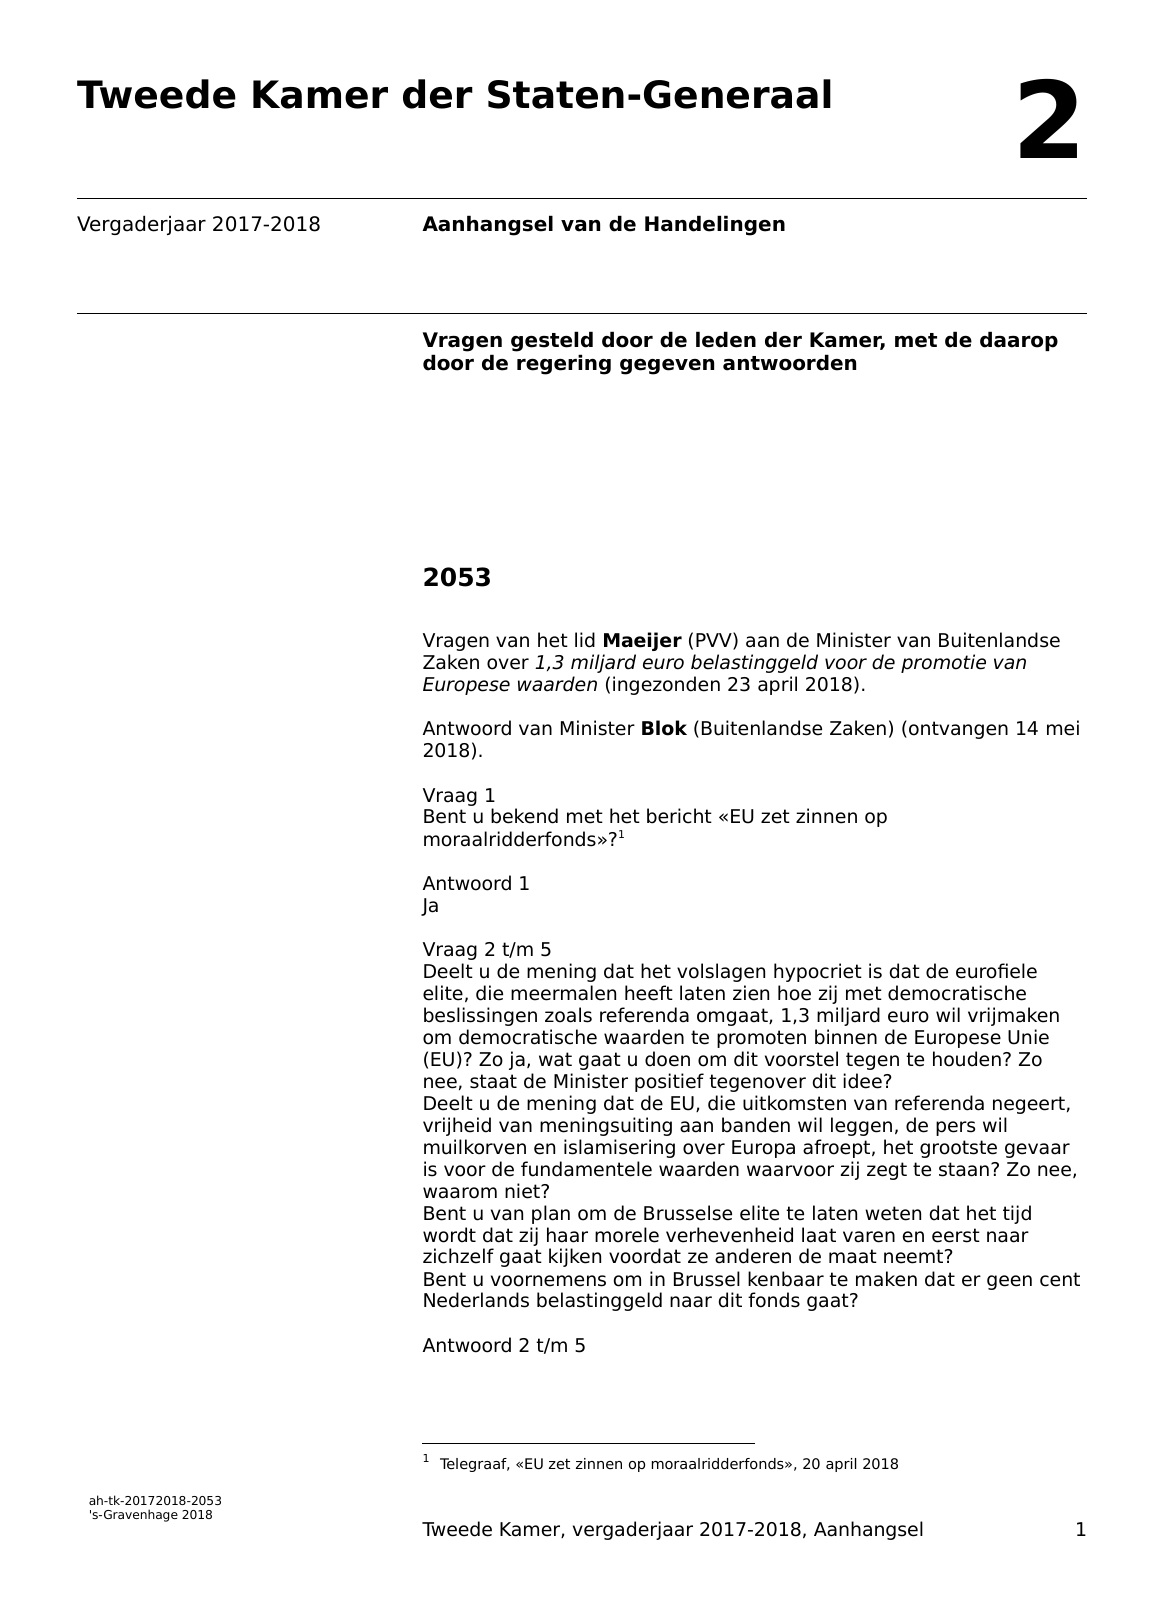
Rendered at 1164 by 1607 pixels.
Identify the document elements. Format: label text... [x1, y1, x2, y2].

table_cell Vragen gesteld door de leden der Kamer, met de daarop door de regering gegeven antwoorden [422, 314, 1087, 375]
table_header 2 [886, 59, 1087, 198]
table_cell [77, 314, 422, 375]
text Antwoord 1 [422, 873, 1087, 894]
text Vraag 2 t/m 5 [422, 939, 1087, 961]
text ah-tk-20172018-2053 [88, 1494, 323, 1508]
table_cell Vergaderjaar 2017-2018 [77, 199, 422, 313]
text Telegraaf, «EU zet zinnen op moraalridderfonds», 20 april 2018 [422, 1452, 1087, 1474]
text Deelt u de mening dat het volslagen hypocriet is dat de eurofiele elite, die meermalen heeft laten zien hoe zij met democratische beslissingen zoals referenda omgaat, 1,3 miljard euro wil vrijmaken om democratische waarden te promoten binnen de Europese Unie (EU)? Zo ja, wat gaat u doen om dit voorstel tegen te houden? Zo nee, staat de Minister positief tegenover dit idee? [422, 961, 1087, 1093]
text Ja [422, 894, 1087, 917]
text Bent u bekend met het bericht «EU zet zinnen op moraalridderfonds»? [422, 806, 1087, 850]
text Antwoord 2 t/m 5 [422, 1334, 1087, 1357]
text Antwoord van Minister Blok (Buitenlandse Zaken) (ontvangen 14 mei 2018). [422, 718, 1087, 762]
table_cell Aanhangsel van de Handelingen [422, 199, 1087, 313]
text 's-Gravenhage 2018 [88, 1508, 323, 1522]
text Bent u van plan om de Brusselse elite te laten weten dat het tijd wordt dat zij haar morele verhevenheid laat varen en eerst naar zichzelf gaat kijken voordat ze anderen de maat neemt? [422, 1202, 1087, 1268]
text Vraag 1 [422, 784, 1087, 806]
text Vragen van het lid Maeijer (PVV) aan de Minister van Buitenlandse Zaken over 1,3 miljard euro belastinggeld voor de promotie van Europese waarden (ingezonden 23 april 2018). [422, 630, 1087, 696]
table_header Tweede Kamer der Staten-Generaal [77, 59, 886, 198]
text Deelt u de mening dat de EU, die uitkomsten van referenda negeert, vrijheid van meningsuiting aan banden wil leggen, de pers wil muilkorven en islamisering over Europa afroept, het grootste gevaar is voor de fundamentele waarden waarvoor zij zegt te staan? Zo nee, waarom niet? [422, 1093, 1087, 1202]
text 2053 [422, 563, 1087, 592]
text Bent u voornemens om in Brussel kenbaar te maken dat er geen cent Nederlands belastinggeld naar dit fonds gaat? [422, 1268, 1087, 1312]
